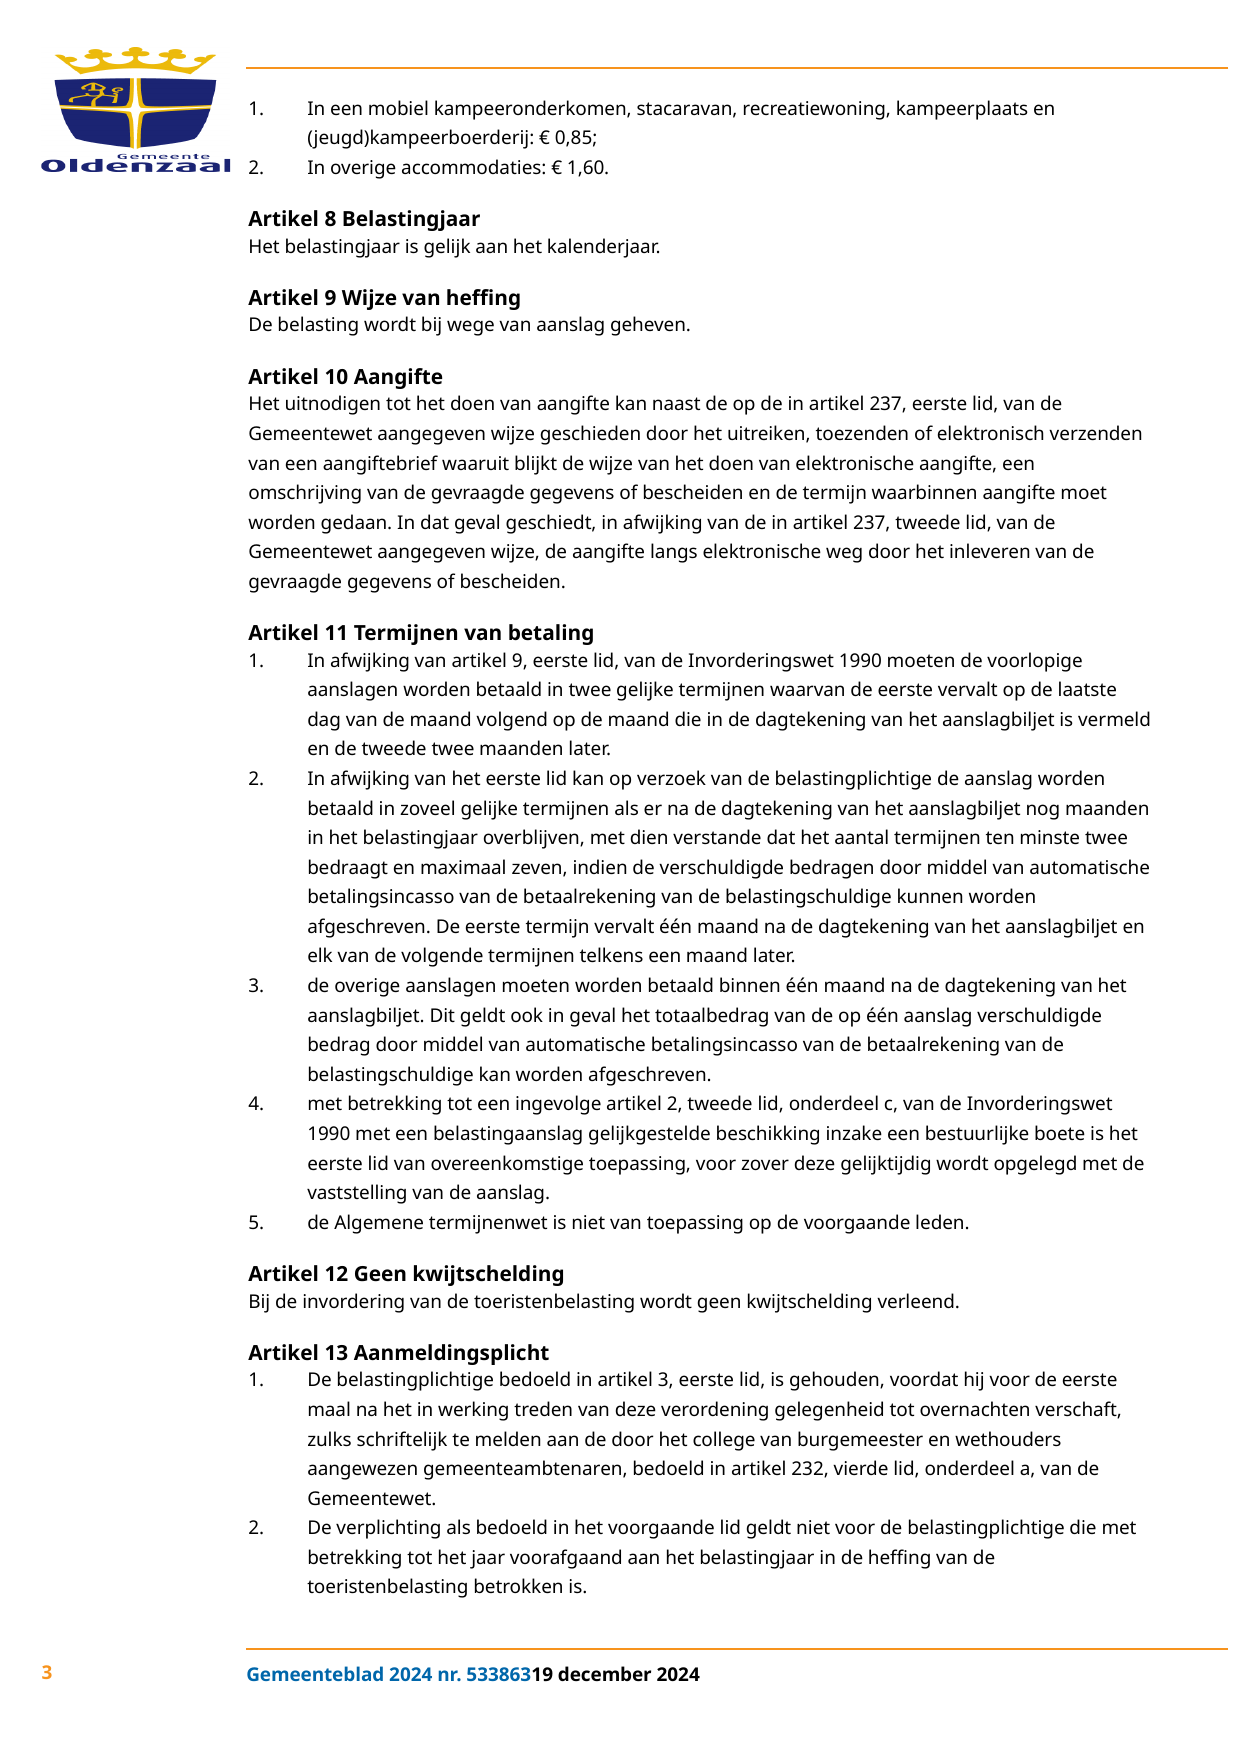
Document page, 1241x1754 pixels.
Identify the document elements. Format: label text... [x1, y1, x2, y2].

list De belastingplichtige bedoeld in artikel 3, eerste lid, is gehouden, voordat hij voor de eerste maal na het in werking treden van deze verordening gelegenheid tot overnachten verschaft, zulks schriftelijk te melden aan de door het college van burgemeester en wethouders aangewezen gemeenteambtenaren, bedoeld in artikel 232, vierde lid, onderdeel a, van de Gemeentewet. [248, 1367, 1152, 1511]
text Het uitnodigen tot het doen van aangifte kan naast de op de in artikel 237, eerste lid, van de Gemeentewet aangegeven wijze geschieden door het uitreiken, toezenden of elektronisch verzenden van een aangiftebrief waaruit blijkt de wijze van het doen van elektronische aangifte, een omschrijving van de gevraagde gegevens of bescheiden en de termijn waarbinnen aangifte moet worden gedaan. In dat geval geschiedt, in afwijking van de in artikel 237, tweede lid, van de Gemeentewet aangegeven wijze, de aangifte langs elektronische weg door het inleveren van de gevraagde gegevens of bescheiden. [248, 391, 1152, 594]
list In een mobiel kampeeronderkomen, stacaravan, recreatiewoning, kampeerplaats en (jeugd)kampeerboerderij: € 0,85; [248, 95, 1152, 150]
text Het belastingjaar is gelijk aan het kalenderjaar. [248, 233, 1152, 258]
list In afwijking van artikel 9, eerste lid, van de Invorderingswet 1990 moeten de voorlopige aanslagen worden betaald in twee gelijke termijnen waarvan de eerste vervalt op de laatste dag van de maand volgend op de maand die in de dagtekening van het aanslagbiljet is vermeld en de tweede twee maanden later. [248, 647, 1152, 761]
list De verplichting als bedoeld in het voorgaande lid geldt niet voor de belastingplichtige die met betrekking tot het jaar voorafgaand aan het belastingjaar in de heffing van de toeristenbelasting betrokken is. [248, 1514, 1152, 1599]
text Artikel 9 Wijze van heffing [248, 283, 1152, 312]
picture [41, 47, 231, 172]
text Artikel 10 Aangifte [248, 362, 1152, 391]
list In afwijking van het eerste lid kan op verzoek van de belastingplichtige de aanslag worden betaald in zoveel gelijke termijnen als er na de dagtekening van het aanslagbiljet nog maanden in het belastingjaar overblijven, met dien verstande dat het aantal termijnen ten minste twee bedraagt en maximaal zeven, indien de verschuldigde bedragen door middel van automatische betalingsincasso van de betaalrekening van de belastingschuldige kunnen worden afgeschreven. De eerste termijn vervalt één maand na de dagtekening van het aanslagbiljet en elk van de volgende termijnen telkens een maand later. [248, 765, 1152, 968]
list In overige accommodaties: € 1,60. [248, 154, 1152, 180]
text Bij de invordering van de toeristenbelasting wordt geen kwijtschelding verleend. [248, 1288, 1152, 1313]
text Artikel 11 Termijnen van betaling [248, 618, 1152, 647]
list met betrekking tot een ingevolge artikel 2, tweede lid, onderdeel c, van de Invorderingswet 1990 met een belastingaanslag gelijkgestelde beschikking inzake een bestuurlijke boete is het eerste lid van overeenkomstige toepassing, voor zover deze gelijktijdig wordt opgelegd met de vaststelling van de aanslag. [248, 1091, 1152, 1205]
list de overige aanslagen moeten worden betaald binnen één maand na de dagtekening van het aanslagbiljet. Dit geldt ook in geval het totaalbedrag van de op één aanslag verschuldigde bedrag door middel van automatische betalingsincasso van de betaalrekening van de belastingschuldige kan worden afgeschreven. [248, 972, 1152, 1087]
text De belasting wordt bij wege van aanslag geheven. [248, 312, 1152, 337]
text Artikel 12 Geen kwijtschelding [248, 1259, 1152, 1288]
list de Algemene termijnenwet is niet van toepassing op de voorgaande leden. [248, 1209, 1152, 1235]
text Artikel 13 Aanmeldingsplicht [248, 1338, 1152, 1367]
text Artikel 8 Belastingjaar [248, 204, 1152, 233]
